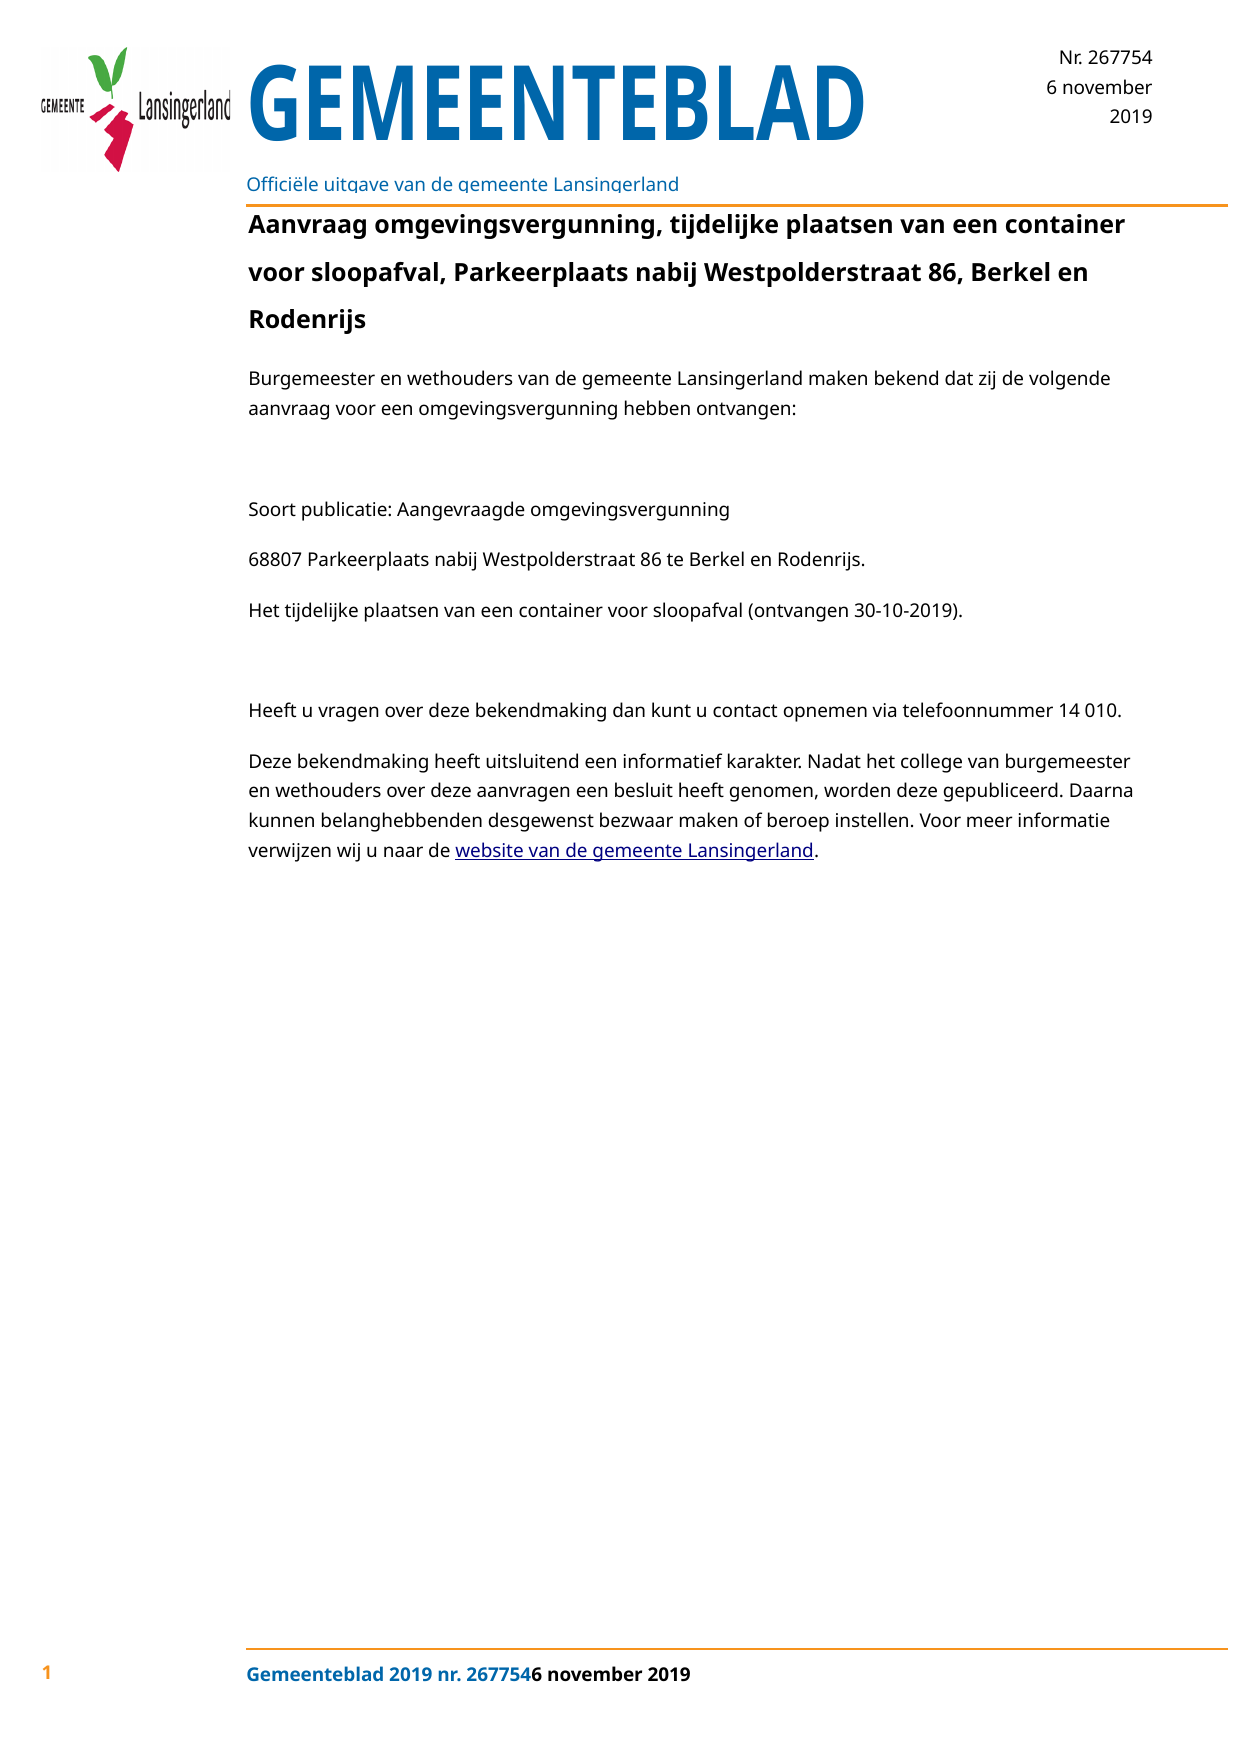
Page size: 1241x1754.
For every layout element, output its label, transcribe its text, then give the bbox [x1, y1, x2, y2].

text Het tijdelijke plaatsen van een container voor sloopafval (ontvangen 30-10-2019). [248, 597, 1152, 622]
text Deze bekendmaking heeft uitsluitend een informatief karakter. Nadat het college van burgemeester en wethouders over deze aanvragen een besluit heeft genomen, worden deze gepubliceerd. Daarna kunnen belanghebbenden desgewenst bezwaar maken of beroep instellen. Voor meer informatie verwijzen wij u naar de website van de gemeente Lansingerland. [248, 748, 1152, 862]
text Heeft u vragen over deze bekendmaking dan kunt u contact opnemen via telefoonnummer 14 010. [248, 698, 1152, 723]
text Aanvraag omgevingsvergunning, tijdelijke plaatsen van een container voor sloopafval, Parkeerplaats nabij Westpolderstraat 86, Berkel en Rodenrijs [248, 207, 1152, 336]
text Burgemeester en wethouders van de gemeente Lansingerland maken bekend dat zij de volgende aanvraag voor een omgevingsvergunning hebben ontvangen: [248, 366, 1152, 421]
text 68807 Parkeerplaats nabij Westpolderstraat 86 te Berkel en Rodenrijs. [248, 546, 1152, 572]
text Soort publicatie: Aangevraagde omgevingsvergunning [248, 496, 1152, 522]
picture [41, 47, 231, 172]
